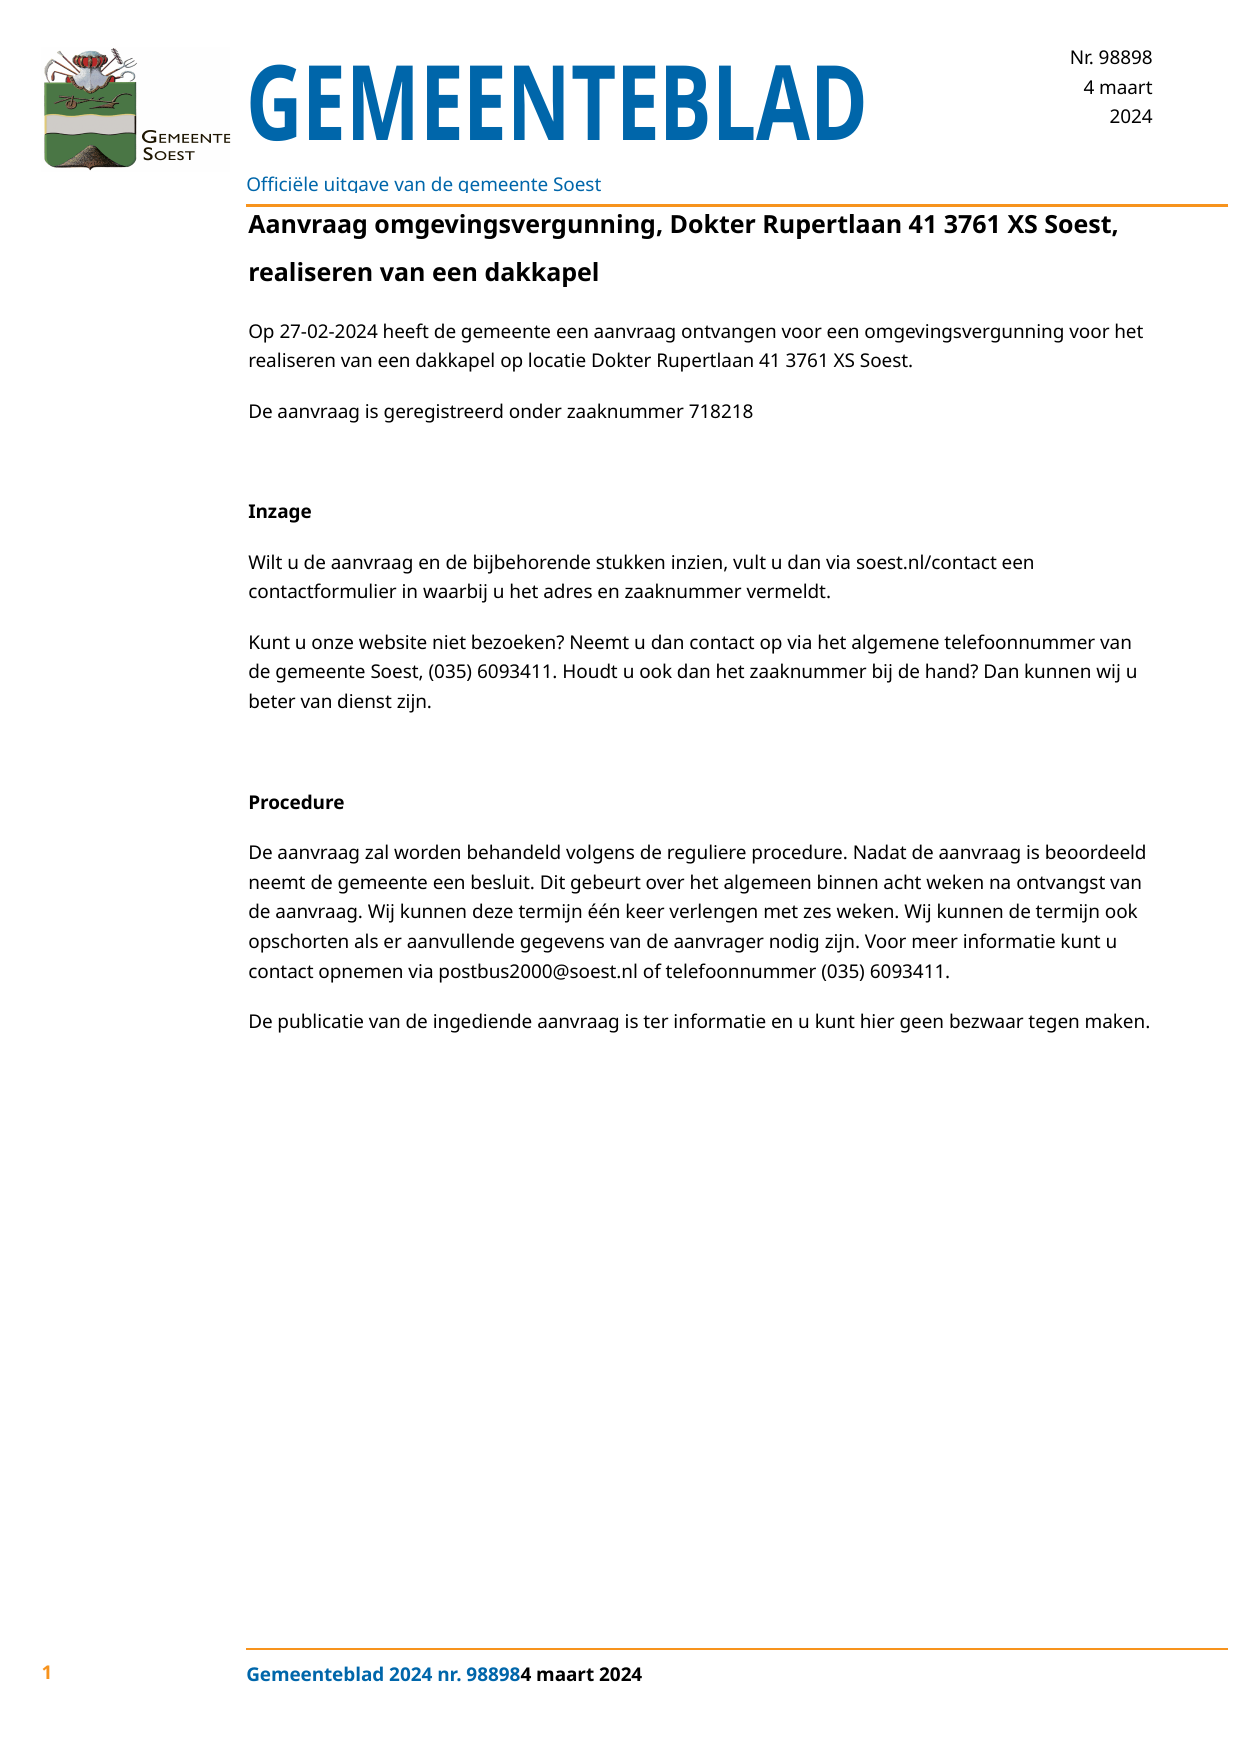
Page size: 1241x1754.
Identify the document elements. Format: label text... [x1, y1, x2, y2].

text De aanvraag is geregistreerd onder zaaknummer 718218 [248, 398, 1152, 424]
text Inzage [248, 499, 1152, 524]
text Procedure [248, 789, 1152, 815]
text De publicatie van de ingediende aanvraag is ter informatie en u kunt hier geen bezwaar tegen maken. [248, 1008, 1152, 1034]
text Op 27-02-2024 heeft de gemeente een aanvraag ontvangen voor een omgevingsvergunning voor het realiseren van een dakkapel op locatie Dokter Rupertlaan 41 3761 XS Soest. [248, 318, 1152, 373]
text Wilt u de aanvraag en de bijbehorende stukken inzien, vult u dan via soest.nl/contact een contactformulier in waarbij u het adres en zaaknummer vermeldt. [248, 549, 1152, 604]
text Kunt u onze website niet bezoeken? Neemt u dan contact op via het algemene telefoonnummer van de gemeente Soest, (035) 6093411. Houdt u ook dan het zaaknummer bij de hand? Dan kunnen wij u beter van dienst zijn. [248, 629, 1152, 714]
picture [41, 47, 231, 172]
text Aanvraag omgevingsvergunning, Dokter Rupertlaan 41 3761 XS Soest, realiseren van een dakkapel [248, 207, 1152, 288]
text De aanvraag zal worden behandeld volgens de reguliere procedure. Nadat de aanvraag is beoordeeld neemt de gemeente een besluit. Dit gebeurt over het algemeen binnen acht weken na ontvangst van de aanvraag. Wij kunnen deze termijn één keer verlengen met zes weken. Wij kunnen de termijn ook opschorten als er aanvullende gegevens van de aanvrager nodig zijn. Voor meer informatie kunt u contact opnemen via postbus2000@soest.nl of telefoonnummer (035) 6093411. [248, 839, 1152, 984]
